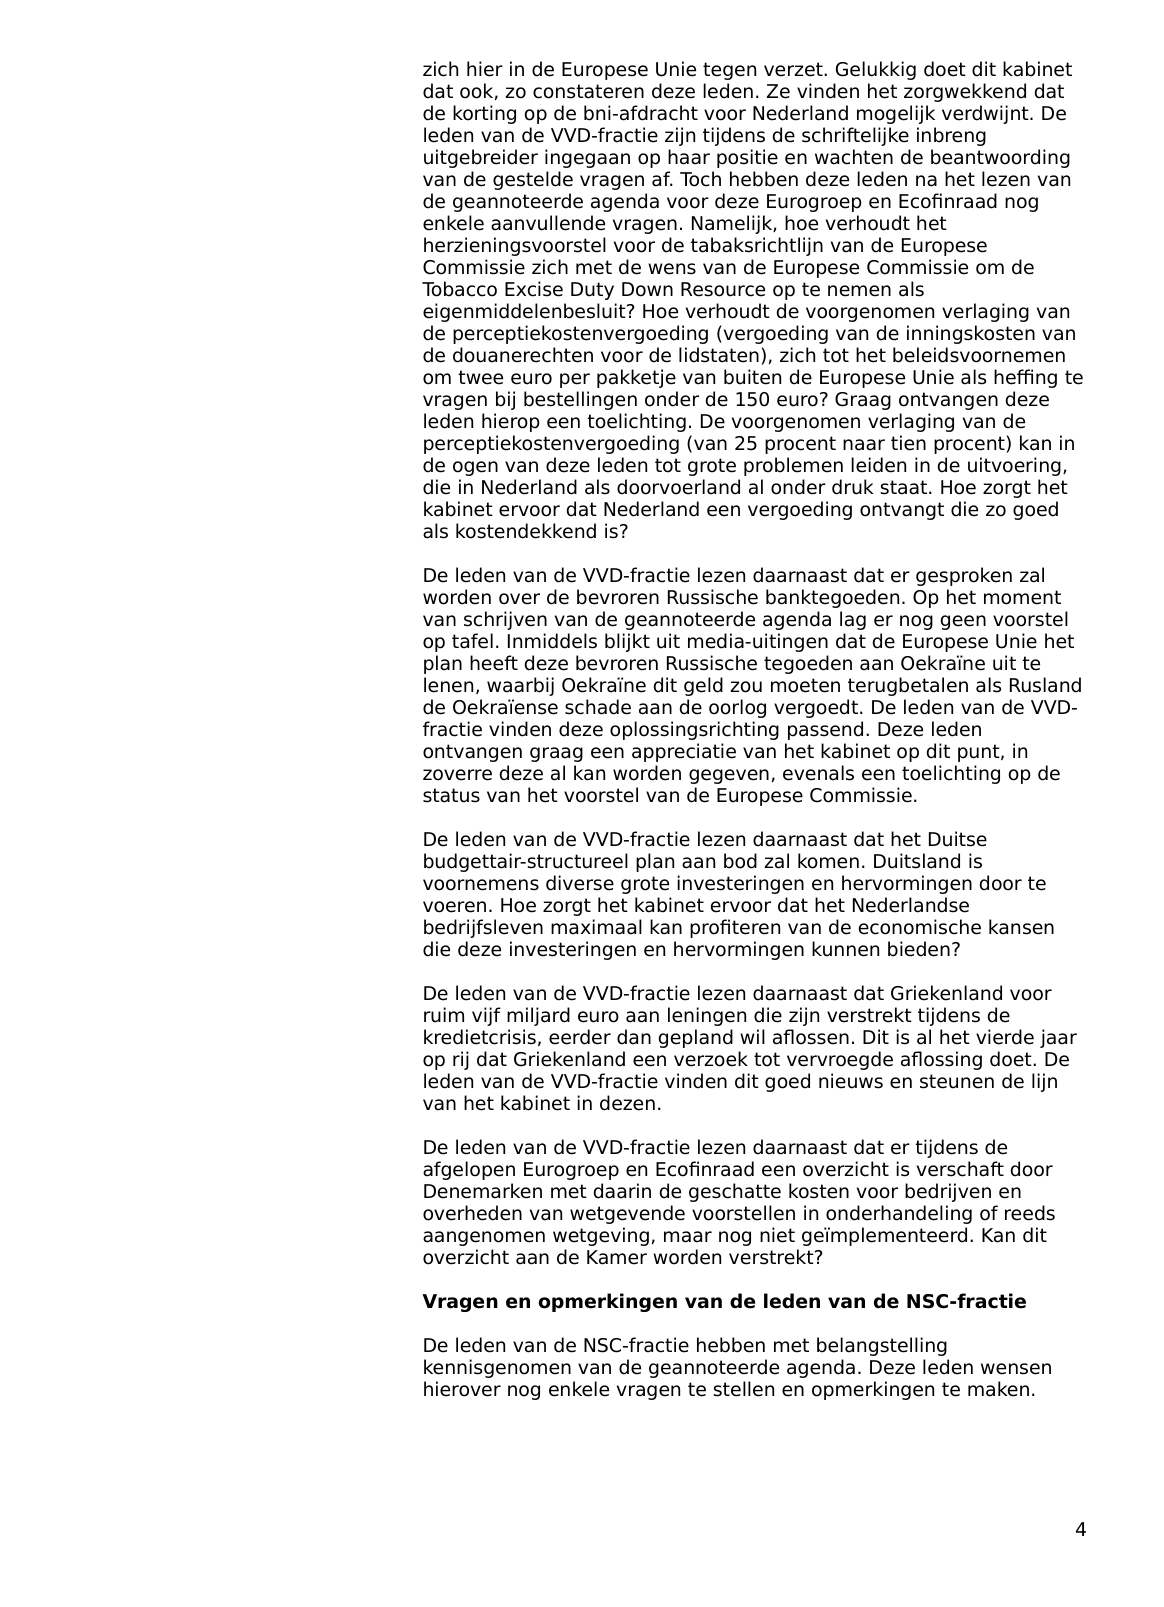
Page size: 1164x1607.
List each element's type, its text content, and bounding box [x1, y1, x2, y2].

text De leden van de VVD-fractie lezen daarnaast dat er tijdens de afgelopen Eurogroep en Ecofinraad een overzicht is verschaft door Denemarken met daarin de geschatte kosten voor bedrijven en overheden van wetgevende voorstellen in onderhandeling of reeds aangenomen wetgeving, maar nog niet geïmplementeerd. Kan dit overzicht aan de Kamer worden verstrekt? [422, 1137, 1087, 1269]
text zich hier in de Europese Unie tegen verzet. Gelukkig doet dit kabinet dat ook, zo constateren deze leden. Ze vinden het zorgwekkend dat de korting op de bni-afdracht voor Nederland mogelijk verdwijnt. De leden van de VVD-fractie zijn tijdens de schriftelijke inbreng uitgebreider ingegaan op haar positie en wachten de beantwoording van de gestelde vragen af. Toch hebben deze leden na het lezen van de geannoteerde agenda voor deze Eurogroep en Ecofinraad nog enkele aanvullende vragen. Namelijk, hoe verhoudt het herzieningsvoorstel voor de tabaksrichtlijn van de Europese Commissie zich met de wens van de Europese Commissie om de Tobacco Excise Duty Down Resource op te nemen als eigenmiddelenbesluit? Hoe verhoudt de voorgenomen verlaging van de perceptiekostenvergoeding (vergoeding van de inningskosten van de douanerechten voor de lidstaten), zich tot het beleidsvoornemen om twee euro per pakketje van buiten de Europese Unie als heffing te vragen bij bestellingen onder de 150 euro? Graag ontvangen deze leden hierop een toelichting. De voorgenomen verlaging van de perceptiekostenvergoeding (van 25 procent naar tien procent) kan in de ogen van deze leden tot grote problemen leiden in de uitvoering, die in Nederland als doorvoerland al onder druk staat. Hoe zorgt het kabinet ervoor dat Nederland een vergoeding ontvangt die zo goed als kostendekkend is? [422, 59, 1087, 543]
text De leden van de NSC-fractie hebben met belangstelling kennisgenomen van de geannoteerde agenda. Deze leden wensen hierover nog enkele vragen te stellen en opmerkingen te maken. [422, 1335, 1087, 1401]
text De leden van de VVD-fractie lezen daarnaast dat er gesproken zal worden over de bevroren Russische banktegoeden. Op het moment van schrijven van de geannoteerde agenda lag er nog geen voorstel op tafel. Inmiddels blijkt uit media-uitingen dat de Europese Unie het plan heeft deze bevroren Russische tegoeden aan Oekraïne uit te lenen, waarbij Oekraïne dit geld zou moeten terugbetalen als Rusland de Oekraïense schade aan de oorlog vergoedt. De leden van de VVD-fractie vinden deze oplossingsrichting passend. Deze leden ontvangen graag een appreciatie van het kabinet op dit punt, in zoverre deze al kan worden gegeven, evenals een toelichting op de status van het voorstel van de Europese Commissie. [422, 565, 1087, 807]
text De leden van de VVD-fractie lezen daarnaast dat Griekenland voor ruim vijf miljard euro aan leningen die zijn verstrekt tijdens de kredietcrisis, eerder dan gepland wil aflossen. Dit is al het vierde jaar op rij dat Griekenland een verzoek tot vervroegde aflossing doet. De leden van de VVD-fractie vinden dit goed nieuws en steunen de lijn van het kabinet in dezen. [422, 983, 1087, 1115]
text De leden van de VVD-fractie lezen daarnaast dat het Duitse budgettair-structureel plan aan bod zal komen. Duitsland is voornemens diverse grote investeringen en hervormingen door te voeren. Hoe zorgt het kabinet ervoor dat het Nederlandse bedrijfsleven maximaal kan profiteren van de economische kansen die deze investeringen en hervormingen kunnen bieden? [422, 829, 1087, 961]
subtitle Vragen en opmerkingen van de leden van de NSC-fractie [422, 1291, 1087, 1313]
